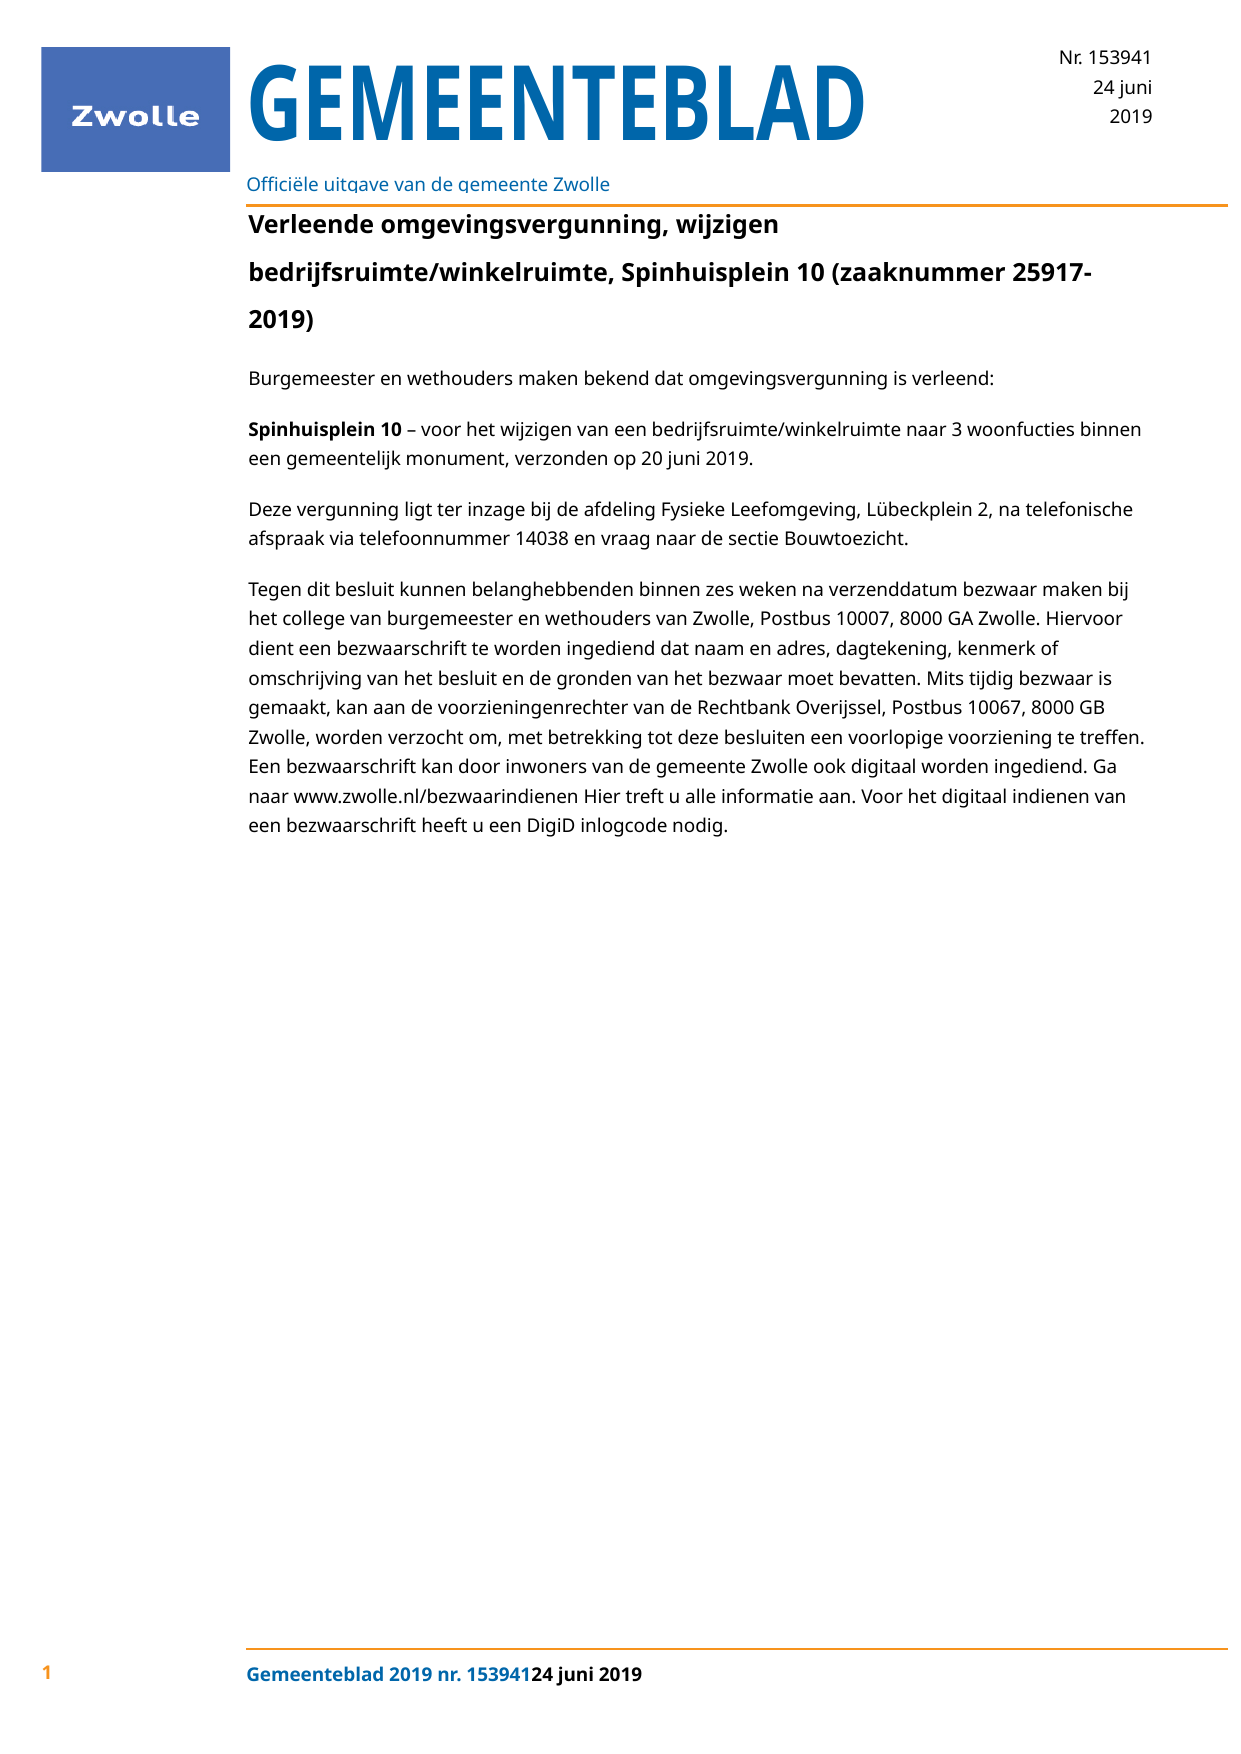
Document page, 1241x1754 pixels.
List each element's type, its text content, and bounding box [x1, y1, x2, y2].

text Spinhuisplein 10 – voor het wijzigen van een bedrijfsruimte/winkelruimte naar 3 woonfucties binnen een gemeentelijk monument, verzonden op 20 juni 2019. [248, 416, 1152, 471]
text Deze vergunning ligt ter inzage bij de afdeling Fysieke Leefomgeving, Lübeckplein 2, na telefonische afspraak via telefoonnummer 14038 en vraag naar de sectie Bouwtoezicht. [248, 496, 1152, 551]
text Verleende omgevingsvergunning, wijzigen bedrijfsruimte/winkelruimte, Spinhuisplein 10 (zaaknummer 25917-2019) [248, 207, 1152, 336]
text Burgemeester en wethouders maken bekend dat omgevingsvergunning is verleend: [248, 366, 1152, 391]
picture [41, 47, 231, 172]
text Tegen dit besluit kunnen belanghebbenden binnen zes weken na verzenddatum bezwaar maken bij het college van burgemeester en wethouders van Zwolle, Postbus 10007, 8000 GA Zwolle. Hiervoor dient een bezwaarschrift te worden ingediend dat naam en adres, dagtekening, kenmerk of omschrijving van het besluit en de gronden van het bezwaar moet bevatten. Mits tijdig bezwaar is gemaakt, kan aan de voorzieningenrechter van de Rechtbank Overijssel, Postbus 10067, 8000 GB Zwolle, worden verzocht om, met betrekking tot deze besluiten een voorlopige voorziening te treffen. Een bezwaarschrift kan door inwoners van de gemeente Zwolle ook digitaal worden ingediend. Ga naar www.zwolle.nl/bezwaarindienen Hier treft u alle informatie aan. Voor het digitaal indienen van een bezwaarschrift heeft u een DigiD inlogcode nodig. [248, 576, 1152, 838]
